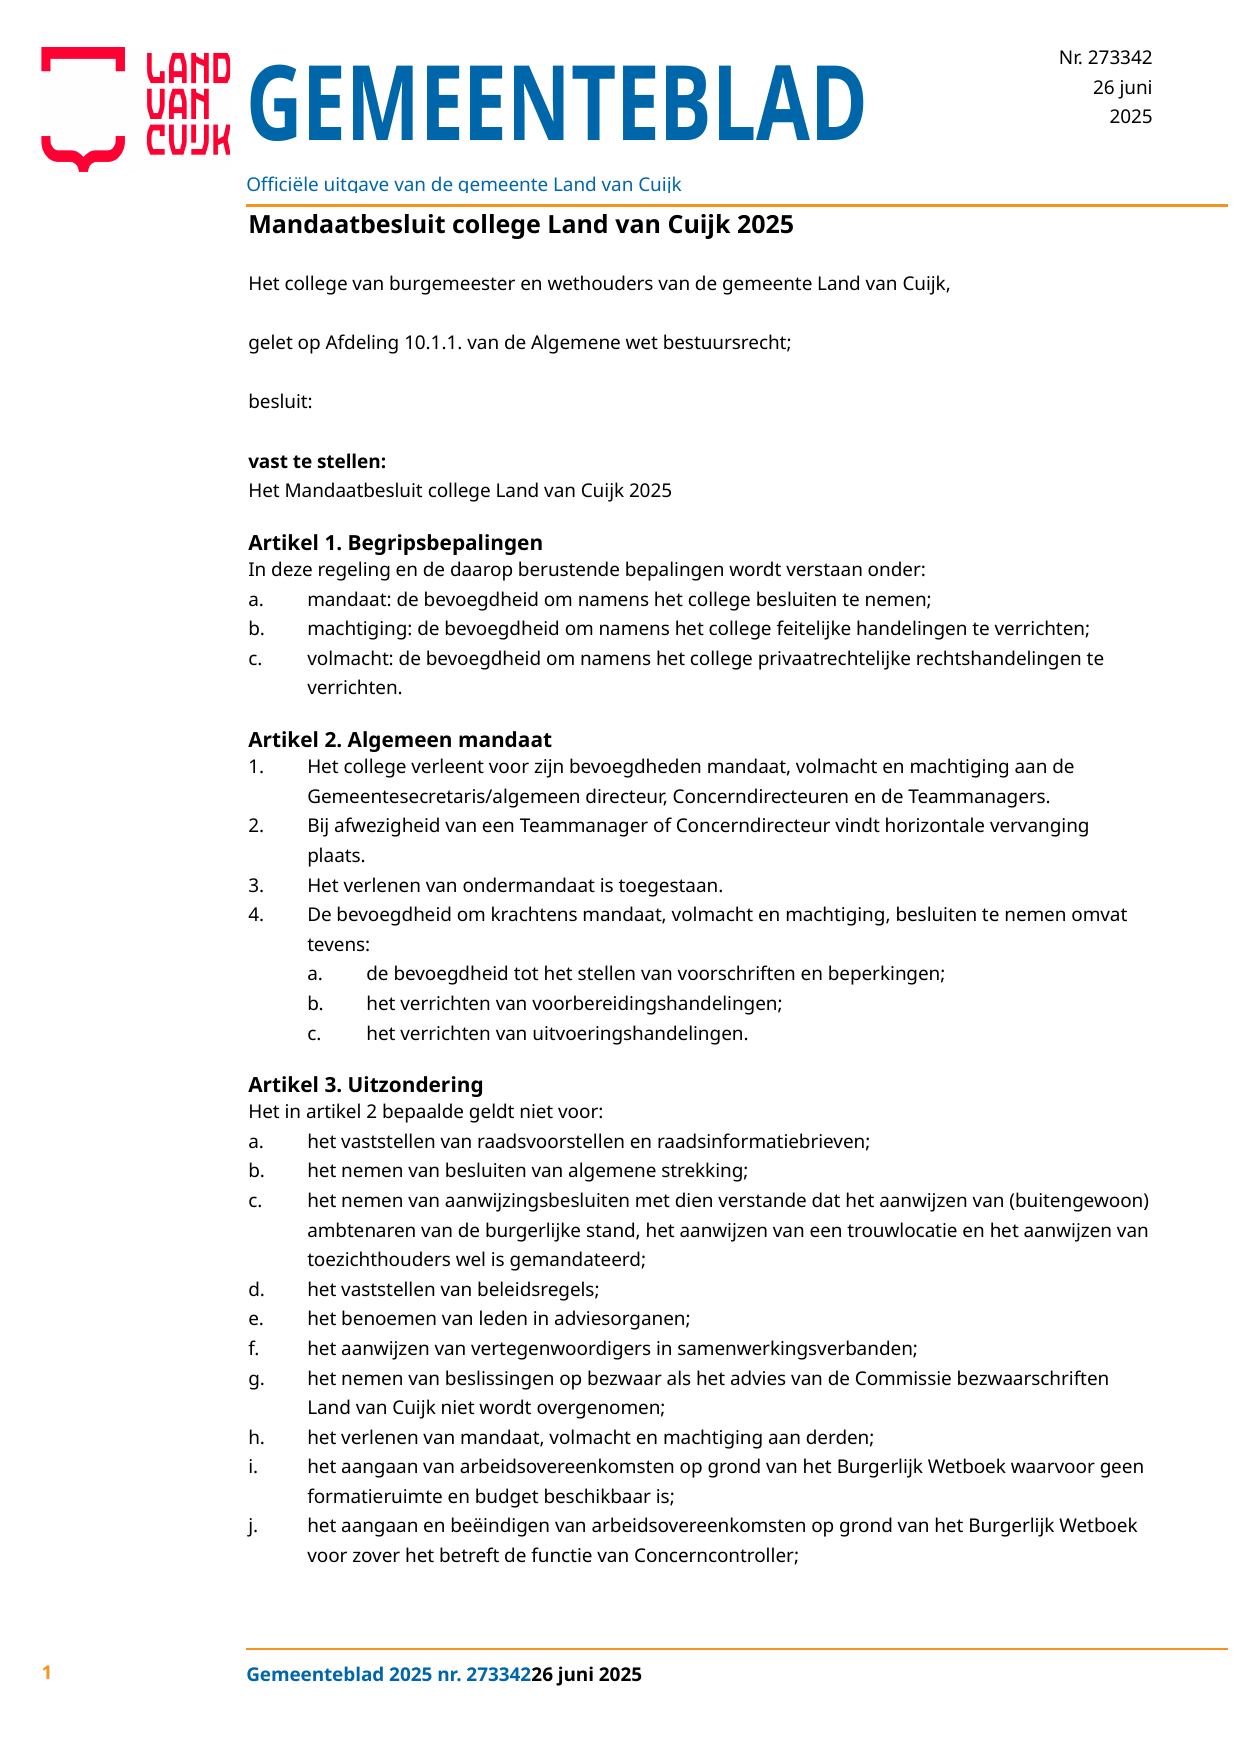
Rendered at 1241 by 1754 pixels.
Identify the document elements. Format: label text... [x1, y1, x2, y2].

list Het college verleent voor zijn bevoegdheden mandaat, volmacht en machtiging aan de Gemeentesecretaris/algemeen directeur, Concerndirecteuren en de Teammanagers. [248, 753, 1152, 809]
text besluit: [248, 389, 1152, 414]
list De bevoegdheid om krachtens mandaat, volmacht en machtiging, besluiten te nemen omvat tevens: [248, 901, 1152, 957]
list mandaat: de bevoegdheid om namens het college besluiten te nemen; [248, 586, 1152, 612]
list het vaststellen van raadsvoorstellen en raadsinformatiebrieven; [248, 1128, 1152, 1154]
list de bevoegdheid tot het stellen van voorschriften en beperkingen; [307, 961, 1152, 986]
list het nemen van besluiten van algemene strekking; [248, 1158, 1152, 1183]
list het verrichten van uitvoeringshandelingen. [307, 1020, 1152, 1045]
text Artikel 3. Uitzondering [248, 1070, 1152, 1098]
text Het Mandaatbesluit college Land van Cuijk 2025 [248, 477, 1152, 503]
list Bij afwezigheid van een Teammanager of Concerndirecteur vindt horizontale vervanging plaats. [248, 813, 1152, 868]
list het verrichten van voorbereidingshandelingen; [307, 990, 1152, 1016]
list het aangaan en beëindigen van arbeidsovereenkomsten op grond van het Burgerlijk Wetboek voor zover het betreft de functie van Concerncontroller; [248, 1513, 1152, 1568]
list volmacht: de bevoegdheid om namens het college privaatrechtelijke rechtshandelingen te verrichten. [248, 645, 1152, 700]
text vast te stellen: [248, 448, 1152, 473]
picture [41, 47, 231, 172]
text Het college van burgemeester en wethouders van de gemeente Land van Cuijk, [248, 270, 1152, 296]
list het vaststellen van beleidsregels; [248, 1276, 1152, 1302]
list het verlenen van mandaat, volmacht en machtiging aan derden; [248, 1424, 1152, 1450]
list machtiging: de bevoegdheid om namens het college feitelijke handelingen te verrichten; [248, 615, 1152, 641]
list Het verlenen van ondermandaat is toegestaan. [248, 872, 1152, 897]
text In deze regeling en de daarop berustende bepalingen wordt verstaan onder: [248, 556, 1152, 582]
list het benoemen van leden in adviesorganen; [248, 1306, 1152, 1331]
list het aangaan van arbeidsovereenkomsten op grond van het Burgerlijk Wetboek waarvoor geen formatieruimte en budget beschikbaar is; [248, 1453, 1152, 1509]
text Artikel 2. Algemeen mandaat [248, 725, 1152, 753]
text gelet op Afdeling 10.1.1. van de Algemene wet bestuursrecht; [248, 329, 1152, 355]
list het nemen van beslissingen op bezwaar als het advies van de Commissie bezwaarschriften Land van Cuijk niet wordt overgenomen; [248, 1365, 1152, 1420]
list het nemen van aanwijzingsbesluiten met dien verstande dat het aanwijzen van (buitengewoon) ambtenaren van de burgerlijke stand, het aanwijzen van een trouwlocatie en het aanwijzen van toezichthouders wel is gemandateerd; [248, 1187, 1152, 1272]
text Mandaatbesluit college Land van Cuijk 2025 [248, 207, 1152, 241]
text Het in artikel 2 bepaalde geldt niet voor: [248, 1098, 1152, 1124]
list het aanwijzen van vertegenwoordigers in samenwerkingsverbanden; [248, 1335, 1152, 1361]
text Artikel 1. Begripsbepalingen [248, 528, 1152, 556]
